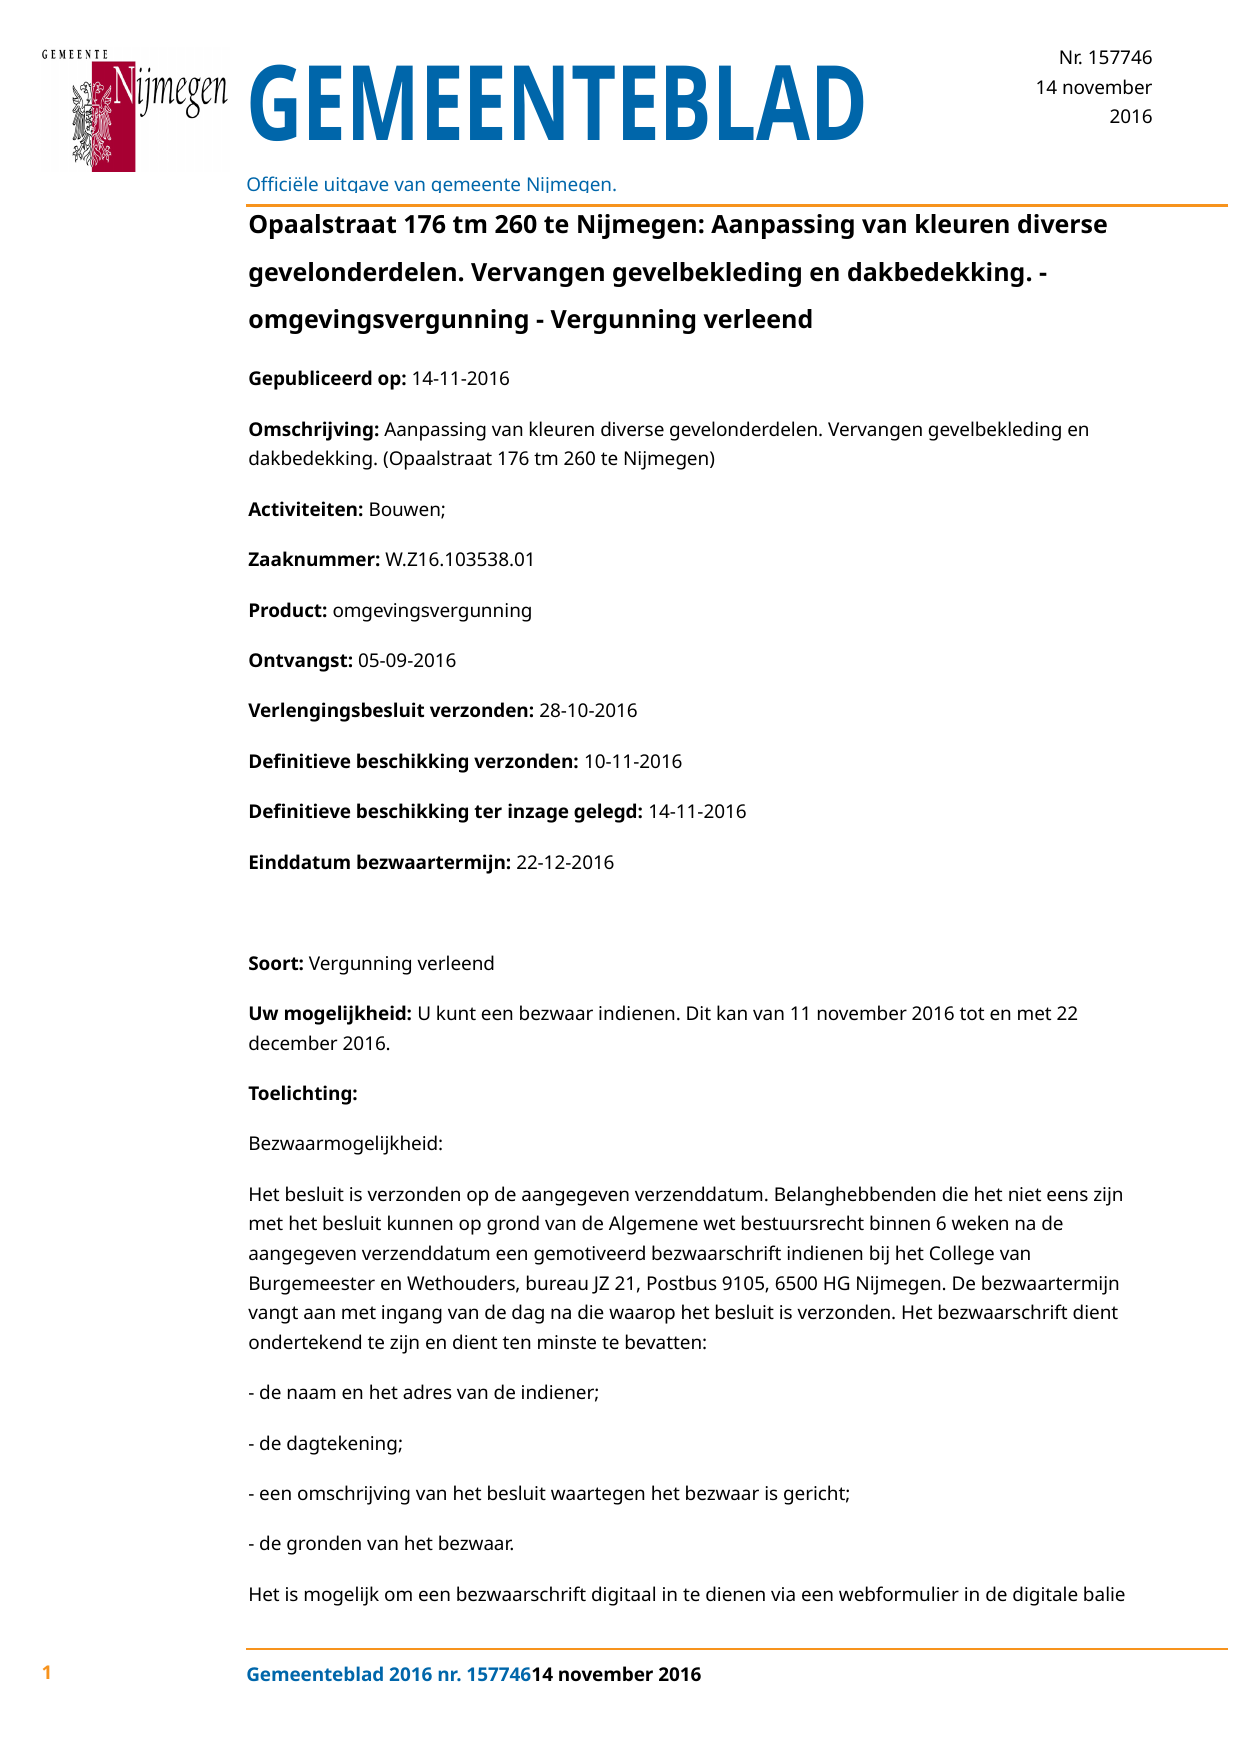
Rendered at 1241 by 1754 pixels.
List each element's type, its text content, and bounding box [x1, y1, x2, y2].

text - de naam en het adres van de indiener; [248, 1379, 1152, 1405]
text Ontvangst: 05-09-2016 [248, 647, 1152, 673]
text - de gronden van het bezwaar. [248, 1531, 1152, 1556]
text Bezwaarmogelijkheid: [248, 1131, 1152, 1156]
text Activiteiten: Bouwen; [248, 496, 1152, 522]
text Gepubliceerd op: 14-11-2016 [248, 366, 1152, 391]
picture [41, 47, 231, 172]
text Opaalstraat 176 tm 260 te Nijmegen: Aanpassing van kleuren diverse gevelonderdelen. Vervangen gevelbekleding en dakbedekking. - omgevingsvergunning - Vergunning verleend [248, 207, 1152, 336]
text Omschrijving: Aanpassing van kleuren diverse gevelonderdelen. Vervangen gevelbekleding en dakbedekking. (Opaalstraat 176 tm 260 te Nijmegen) [248, 416, 1152, 471]
text Zaaknummer: W.Z16.103538.01 [248, 546, 1152, 572]
text Soort: Vergunning verleend [248, 950, 1152, 975]
text Product: omgevingsvergunning [248, 597, 1152, 622]
text Het besluit is verzonden op de aangegeven verzenddatum. Belanghebbenden die het niet eens zijn met het besluit kunnen op grond van de Algemene wet bestuursrecht binnen 6 weken na de aangegeven verzenddatum een gemotiveerd bezwaarschrift indienen bij het College van Burgemeester en Wethouders, bureau JZ 21, Postbus 9105, 6500 HG Nijmegen. De bezwaartermijn vangt aan met ingang van de dag na die waarop het besluit is verzonden. Het bezwaarschrift dient ondertekend te zijn en dient ten minste te bevatten: [248, 1181, 1152, 1354]
text Definitieve beschikking verzonden: 10-11-2016 [248, 748, 1152, 774]
text - de dagtekening; [248, 1430, 1152, 1455]
text Einddatum bezwaartermijn: 22-12-2016 [248, 849, 1152, 874]
text Uw mogelijkheid: U kunt een bezwaar indienen. Dit kan van 11 november 2016 tot en met 22 december 2016. [248, 1000, 1152, 1055]
text Toelichting: [248, 1080, 1152, 1106]
text Definitieve beschikking ter inzage gelegd: 14-11-2016 [248, 798, 1152, 824]
text Verlengingsbesluit verzonden: 28-10-2016 [248, 698, 1152, 723]
text - een omschrijving van het besluit waartegen het bezwaar is gericht; [248, 1480, 1152, 1506]
text Het is mogelijk om een bezwaarschrift digitaal in te dienen via een webformulier in de digitale balie [248, 1581, 1152, 1607]
